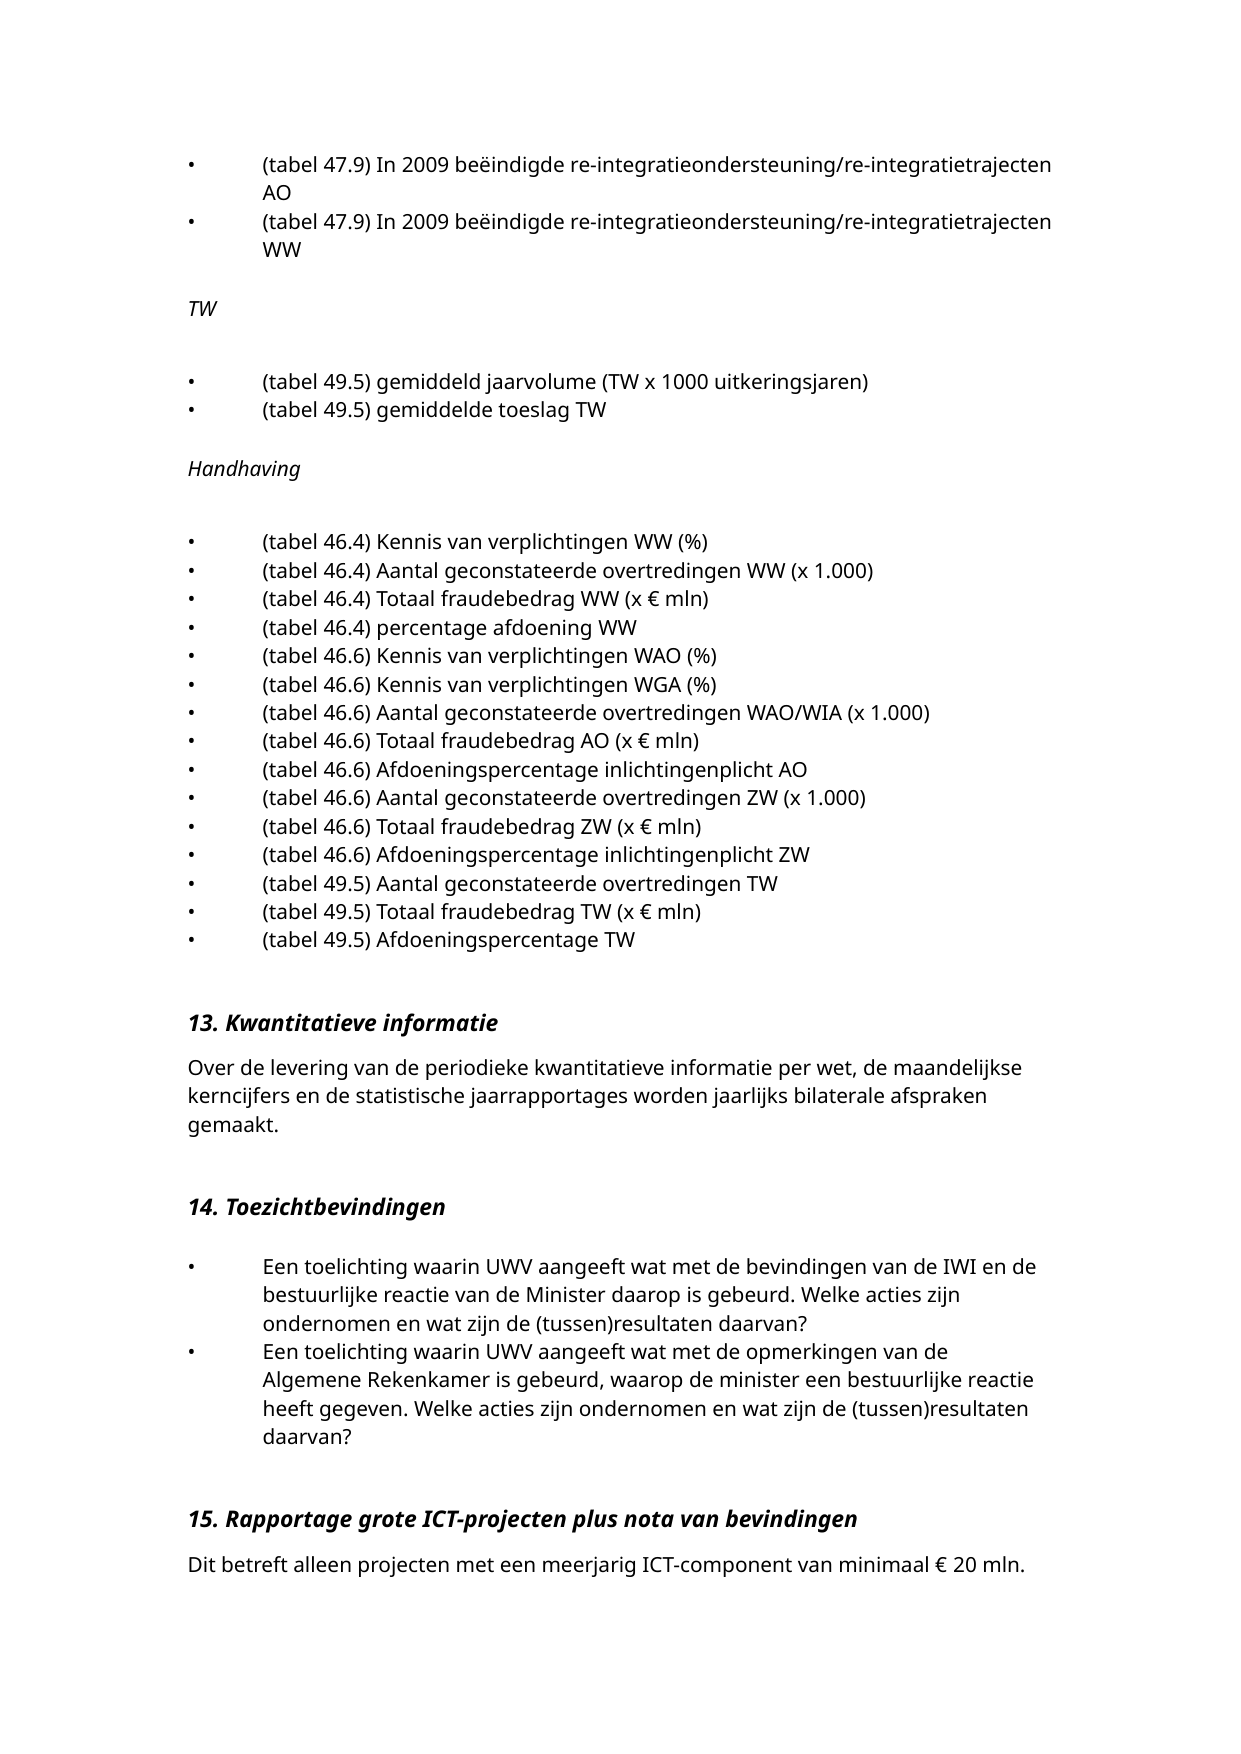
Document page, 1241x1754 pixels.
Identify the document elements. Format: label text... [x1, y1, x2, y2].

list (tabel 46.6) Aantal geconstateerde overtredingen ZW (x 1.000) [187, 783, 1053, 812]
list (tabel 46.6) Kennis van verplichtingen WAO (%) [187, 641, 1053, 670]
list (tabel 46.6) Totaal fraudebedrag AO (x € mln) [187, 727, 1053, 755]
subtitle 14. Toezichtbevindingen [187, 1191, 1053, 1222]
list (tabel 46.6) Afdoeningspercentage inlichtingenplicht ZW [187, 840, 1053, 869]
list (tabel 46.4) Aantal geconstateerde overtredingen WW (x 1.000) [187, 556, 1053, 584]
list (tabel 47.9) In 2009 beëindigde re-integratieondersteuning/re-integratietrajecten AO [187, 150, 1053, 207]
text Dit betreft alleen projecten met een meerjarig ICT-component van minimaal € 20 mln. [187, 1550, 1053, 1578]
list Een toelichting waarin UWV aangeeft wat met de bevindingen van de IWI en de bestuurlijke reactie van de Minister daarop is gebeurd. Welke acties zijn ondernomen en wat zijn de (tussen)resultaten daarvan? [187, 1252, 1053, 1337]
list (tabel 46.6) Kennis van verplichtingen WGA (%) [187, 670, 1053, 698]
list (tabel 49.5) gemiddeld jaarvolume (TW x 1000 uitkeringsjaren) [187, 367, 1053, 396]
text TW [187, 294, 1053, 322]
list (tabel 49.5) Afdoeningspercentage TW [187, 926, 1053, 954]
list (tabel 46.4) percentage afdoening WW [187, 613, 1053, 641]
list (tabel 49.5) Totaal fraudebedrag TW (x € mln) [187, 897, 1053, 926]
list Een toelichting waarin UWV aangeeft wat met de opmerkingen van de Algemene Rekenkamer is gebeurd, waarop de minister een bestuurlijke reactie heeft gegeven. Welke acties zijn ondernomen en wat zijn de (tussen)resultaten daarvan? [187, 1337, 1053, 1451]
subtitle 13. Kwantitatieve informatie [187, 1007, 1053, 1038]
list (tabel 46.6) Totaal fraudebedrag ZW (x € mln) [187, 812, 1053, 840]
text Over de levering van de periodieke kwantitatieve informatie per wet, de maandelijkse kerncijfers en de statistische jaarrapportages worden jaarlijks bilaterale afspraken gemaakt. [187, 1053, 1053, 1138]
list (tabel 46.4) Kennis van verplichtingen WW (%) [187, 527, 1053, 556]
text Handhaving [187, 454, 1053, 482]
list (tabel 49.5) Aantal geconstateerde overtredingen TW [187, 869, 1053, 897]
list (tabel 46.6) Afdoeningspercentage inlichtingenplicht AO [187, 755, 1053, 783]
list (tabel 49.5) gemiddelde toeslag TW [187, 396, 1053, 424]
list (tabel 47.9) In 2009 beëindigde re-integratieondersteuning/re-integratietrajecten WW [187, 207, 1053, 264]
list (tabel 46.4) Totaal fraudebedrag WW (x € mln) [187, 584, 1053, 613]
list (tabel 46.6) Aantal geconstateerde overtredingen WAO/WIA (x 1.000) [187, 698, 1053, 727]
subtitle 15. Rapportage grote ICT-projecten plus nota van bevindingen [187, 1503, 1053, 1535]
